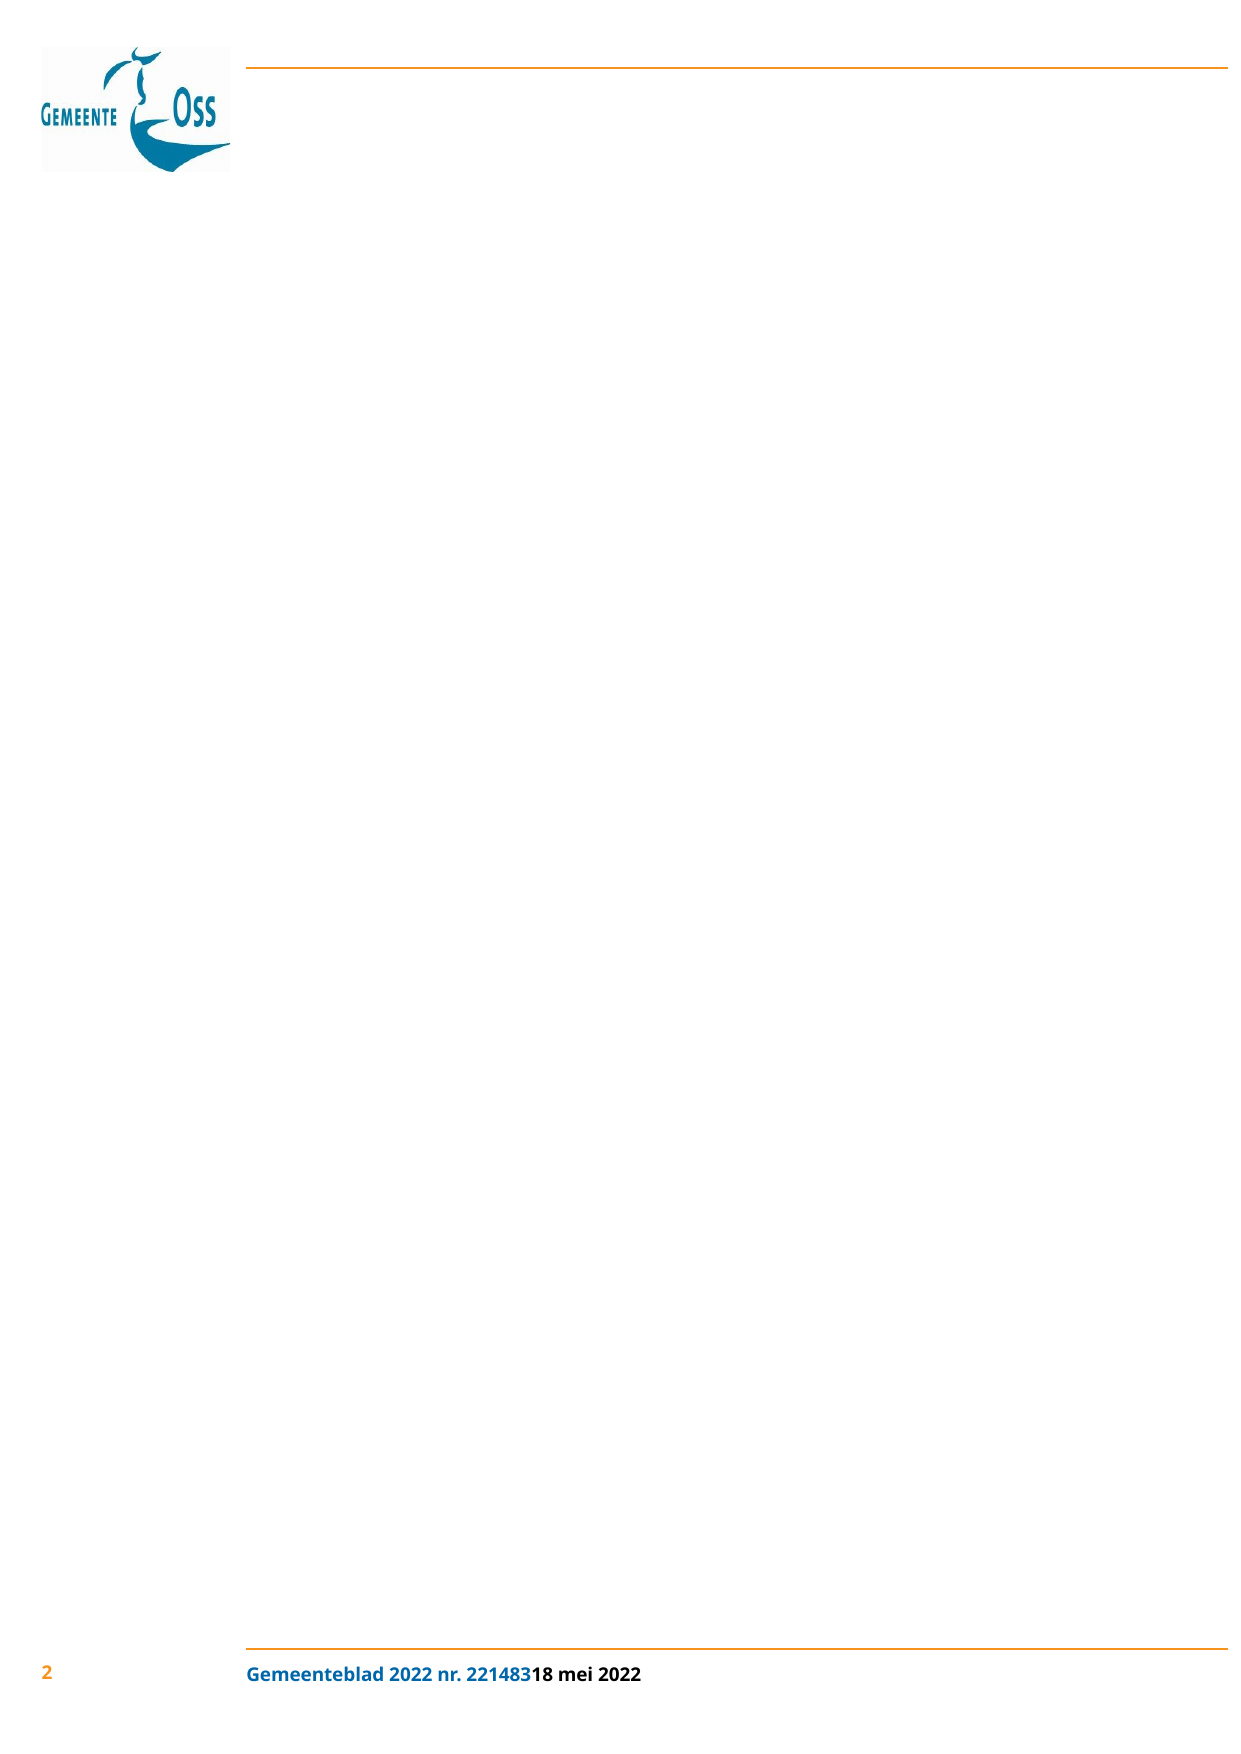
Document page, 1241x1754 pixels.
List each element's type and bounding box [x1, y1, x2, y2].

picture [41, 47, 231, 172]
